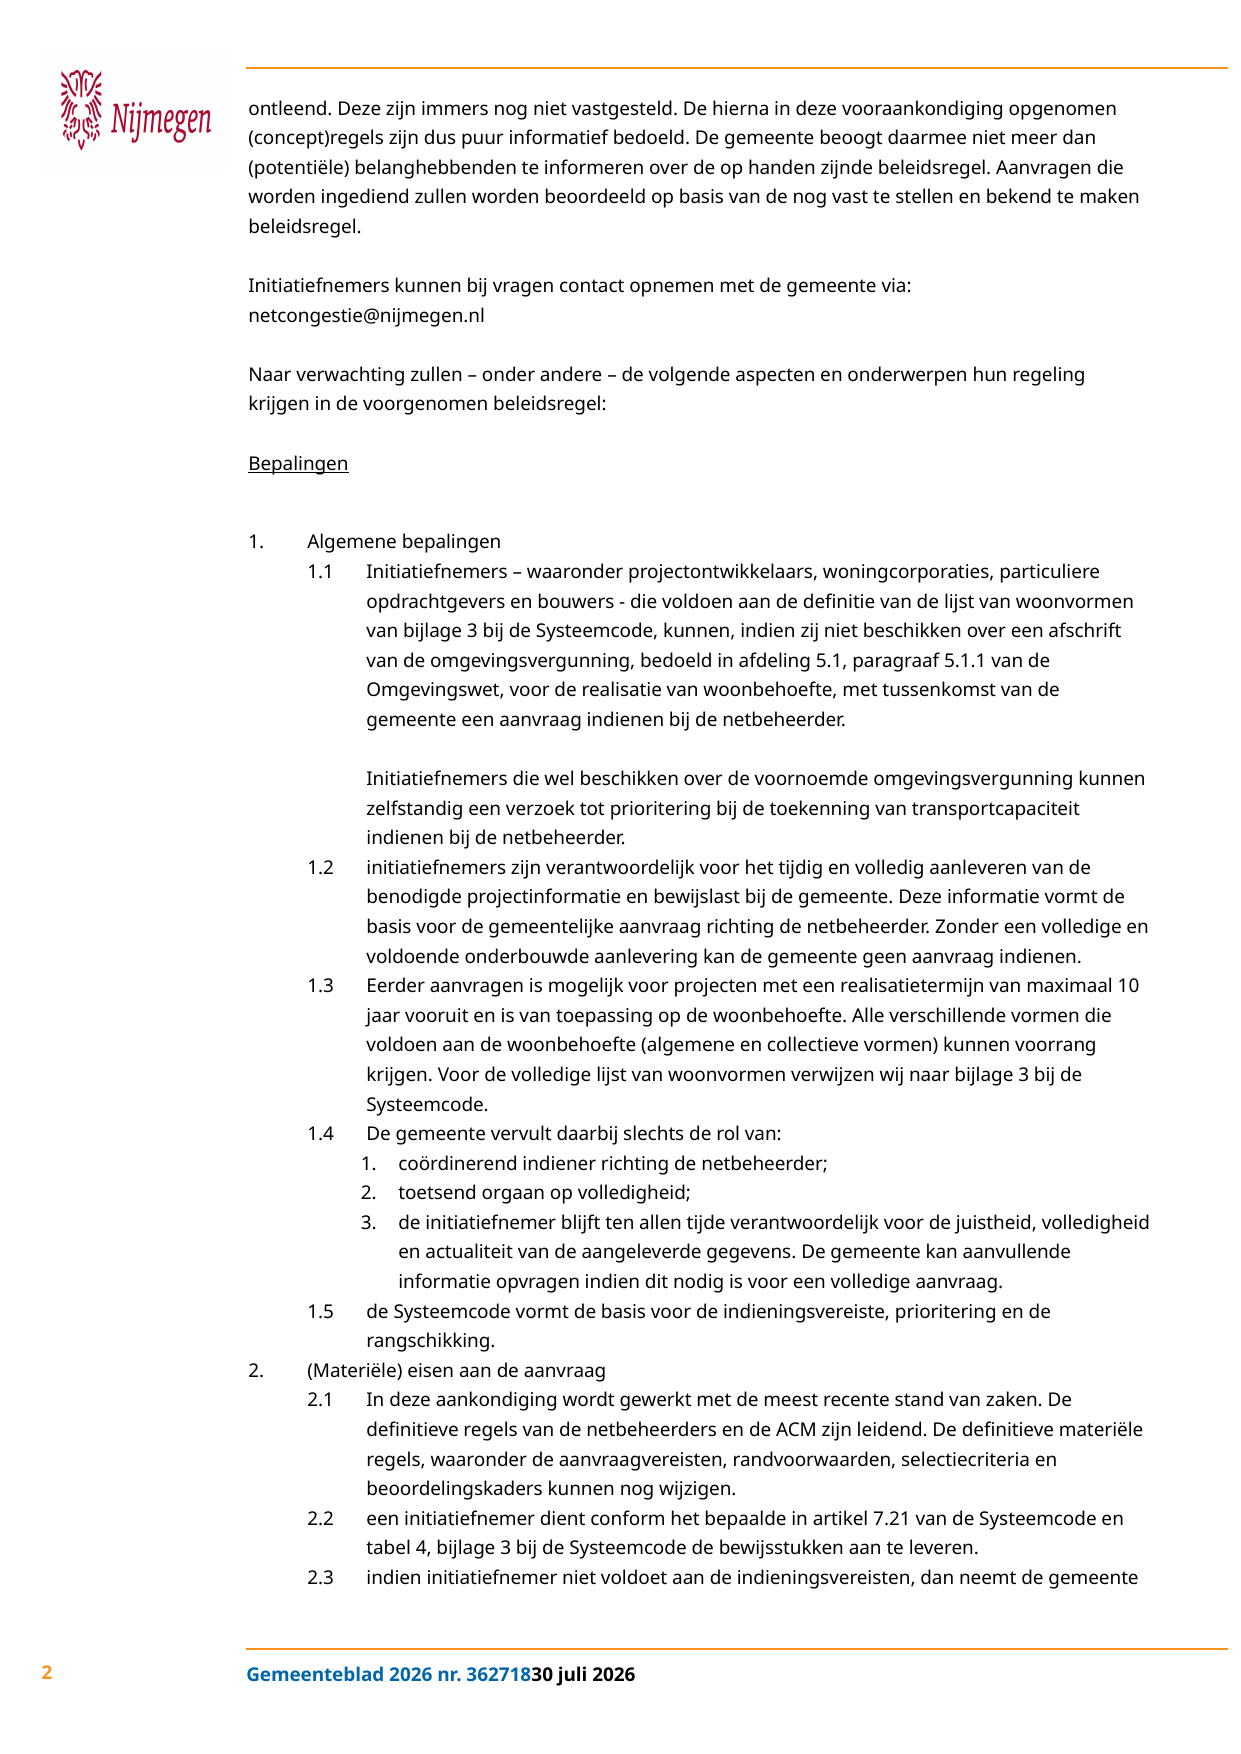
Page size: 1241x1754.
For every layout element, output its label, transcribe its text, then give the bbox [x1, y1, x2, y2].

list Initiatiefnemers die wel beschikken over de voornoemde omgevingsvergunning kunnen zelfstandig een verzoek tot prioritering bij de toekenning van transportcapaciteit indienen bij de netbeheerder. [307, 765, 1152, 850]
list Algemene bepalingen [248, 529, 1152, 554]
list Eerder aanvragen is mogelijk voor projecten met een realisatietermijn van maximaal 10 jaar vooruit en is van toepassing op de woonbehoefte. Alle verschillende vormen die voldoen aan de woonbehoefte (algemene en collectieve vormen) kunnen voorrang krijgen. Voor de volledige lijst van woonvormen verwijzen wij naar bijlage 3 bij de Systeemcode. [307, 972, 1152, 1116]
text Naar verwachting zullen – onder andere – de volgende aspecten en onderwerpen hun regeling krijgen in de voorgenomen beleidsregel: [248, 361, 1152, 416]
list de Systeemcode vormt de basis voor de indieningsvereiste, prioritering en de rangschikking. [307, 1298, 1152, 1353]
list indien initiatiefnemer niet voldoet aan de indieningsvereisten, dan neemt de gemeente [307, 1564, 1152, 1590]
text Initiatiefnemers kunnen bij vragen contact opnemen met de gemeente via: netcongestie@nijmegen.nl [248, 272, 1152, 328]
list In deze aankondiging wordt gewerkt met de meest recente stand van zaken. De definitieve regels van de netbeheerders en de ACM zijn leidend. De definitieve materiële regels, waaronder de aanvraagvereisten, randvoorwaarden, selectiecriteria en beoordelingskaders kunnen nog wijzigen. [307, 1387, 1152, 1501]
list (Materiële) eisen aan de aanvraag [248, 1357, 1152, 1383]
text Bepalingen [248, 450, 1152, 476]
list coördinerend indiener richting de netbeheerder; [361, 1150, 1152, 1176]
list De gemeente vervult daarbij slechts de rol van: [307, 1120, 1152, 1146]
list Initiatiefnemers – waaronder projectontwikkelaars, woningcorporaties, particuliere opdrachtgevers en bouwers - die voldoen aan de definitie van de lijst van woonvormen van bijlage 3 bij de Systeemcode, kunnen, indien zij niet beschikken over een afschrift van de omgevingsvergunning, bedoeld in afdeling 5.1, paragraaf 5.1.1 van de Omgevingswet, voor de realisatie van woonbehoefte, met tussenkomst van de gemeente een aanvraag indienen bij de netbeheerder. [307, 558, 1152, 732]
text ontleend. Deze zijn immers nog niet vastgesteld. De hierna in deze vooraankondiging opgenomen (concept)regels zijn dus puur informatief bedoeld. De gemeente beoogt daarmee niet meer dan (potentiële) belanghebbenden te informeren over de op handen zijnde beleidsregel. Aanvragen die worden ingediend zullen worden beoordeeld op basis van de nog vast te stellen en bekend te maken beleidsregel. [248, 95, 1152, 239]
list de initiatiefnemer blijft ten allen tijde verantwoordelijk voor de juistheid, volledigheid en actualiteit van de aangeleverde gegevens. De gemeente kan aanvullende informatie opvragen indien dit nodig is voor een volledige aanvraag. [361, 1209, 1152, 1294]
list toetsend orgaan op volledigheid; [361, 1179, 1152, 1205]
list een initiatiefnemer dient conform het bepaalde in artikel 7.21 van de Systeemcode en tabel 4, bijlage 3 bij de Systeemcode de bewijsstukken aan te leveren. [307, 1505, 1152, 1560]
list initiatiefnemers zijn verantwoordelijk voor het tijdig en volledig aanleveren van de benodigde projectinformatie en bewijslast bij de gemeente. Deze informatie vormt de basis voor de gemeentelijke aanvraag richting de netbeheerder. Zonder een volledige en voldoende onderbouwde aanlevering kan de gemeente geen aanvraag indienen. [307, 854, 1152, 968]
picture [41, 47, 231, 172]
